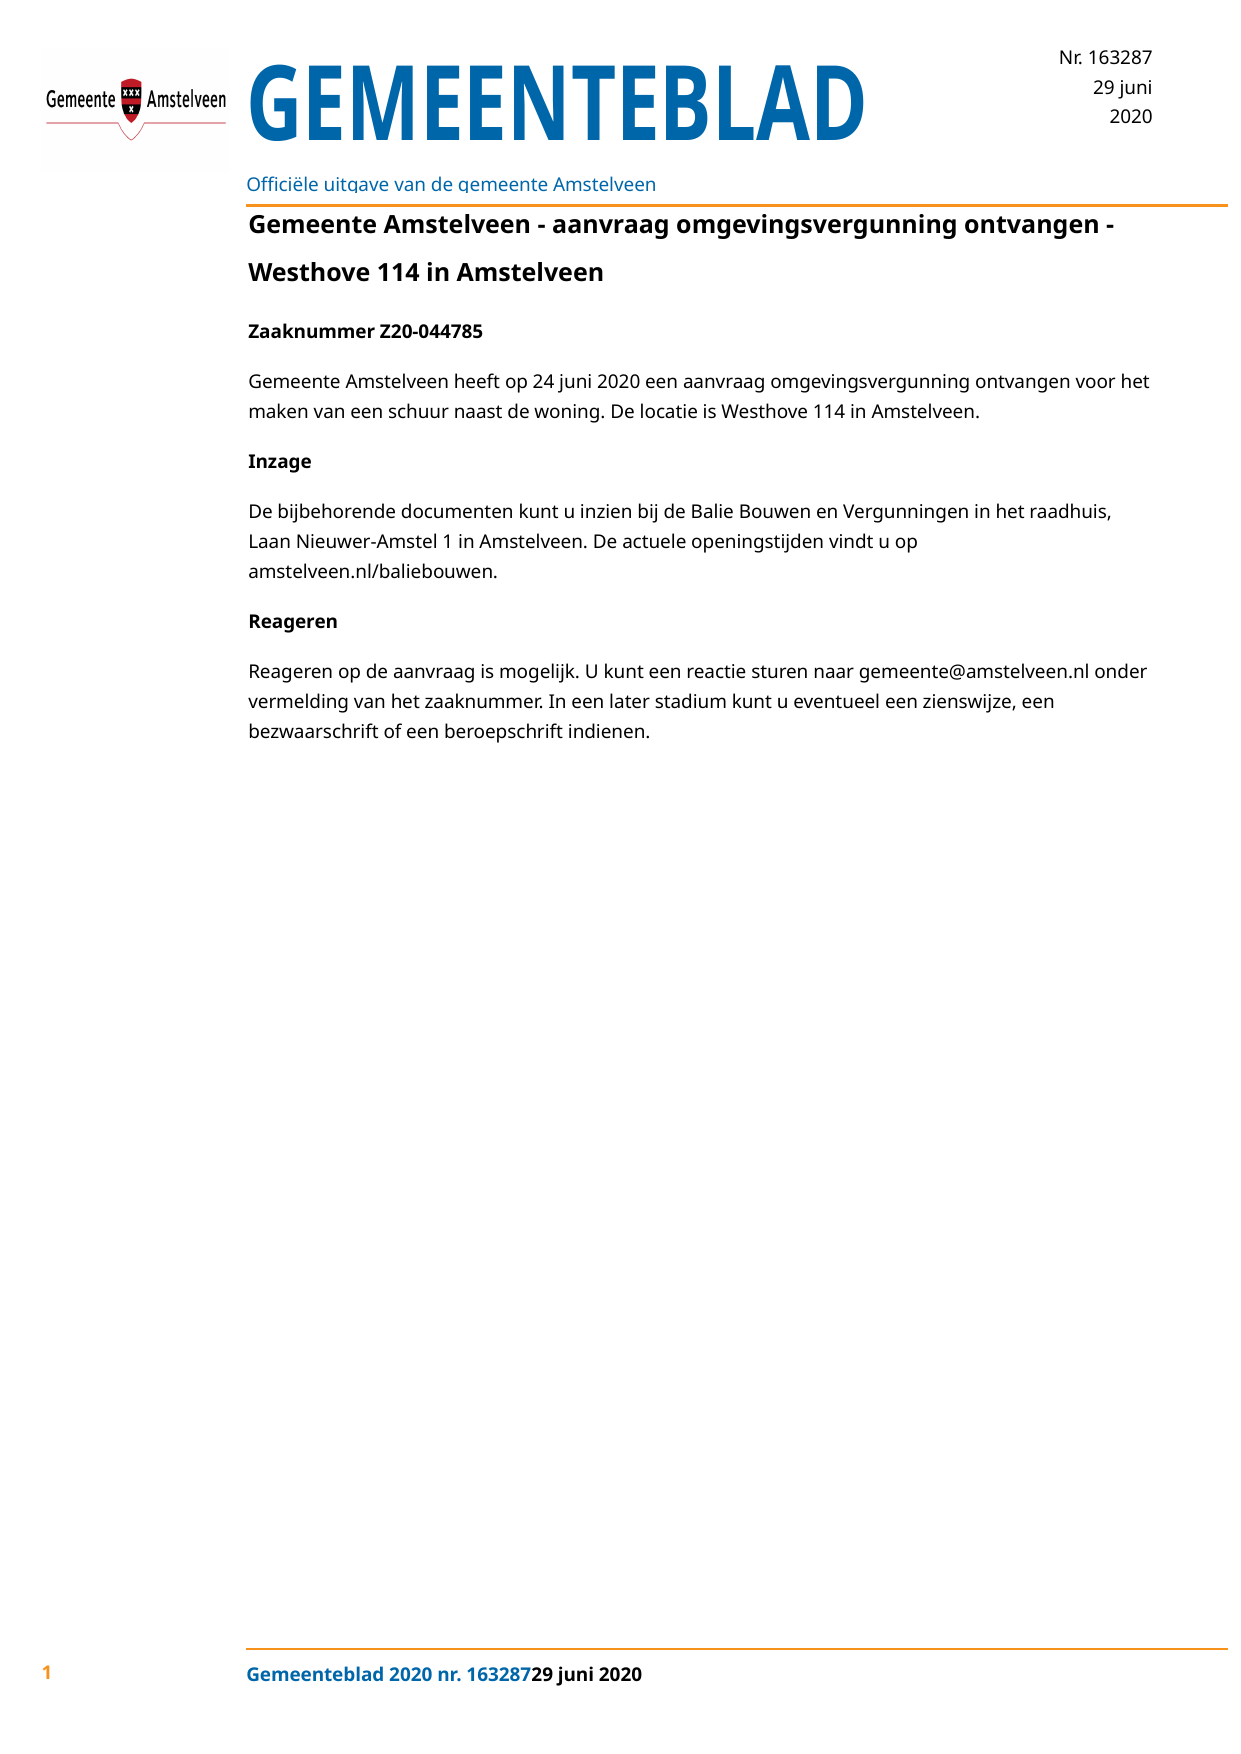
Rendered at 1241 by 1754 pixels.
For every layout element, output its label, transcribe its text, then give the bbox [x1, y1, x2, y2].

picture [41, 47, 231, 172]
text Zaaknummer Z20-044785 [248, 318, 1152, 344]
text Gemeente Amstelveen - aanvraag omgevingsvergunning ontvangen - Westhove 114 in Amstelveen [248, 207, 1152, 288]
text Reageren op de aanvraag is mogelijk. U kunt een reactie sturen naar gemeente@amstelveen.nl onder vermelding van het zaaknummer. In een later stadium kunt u eventueel een zienswijze, een bezwaarschrift of een beroepschrift indienen. [248, 659, 1152, 744]
text Reageren [248, 608, 1152, 634]
text De bijbehorende documenten kunt u inzien bij de Balie Bouwen en Vergunningen in het raadhuis, Laan Nieuwer-Amstel 1 in Amstelveen. De actuele openingstijden vindt u op amstelveen.nl/baliebouwen. [248, 499, 1152, 584]
text Inzage [248, 448, 1152, 474]
text Gemeente Amstelveen heeft op 24 juni 2020 een aanvraag omgevingsvergunning ontvangen voor het maken van een schuur naast de woning. De locatie is Westhove 114 in Amstelveen. [248, 368, 1152, 424]
